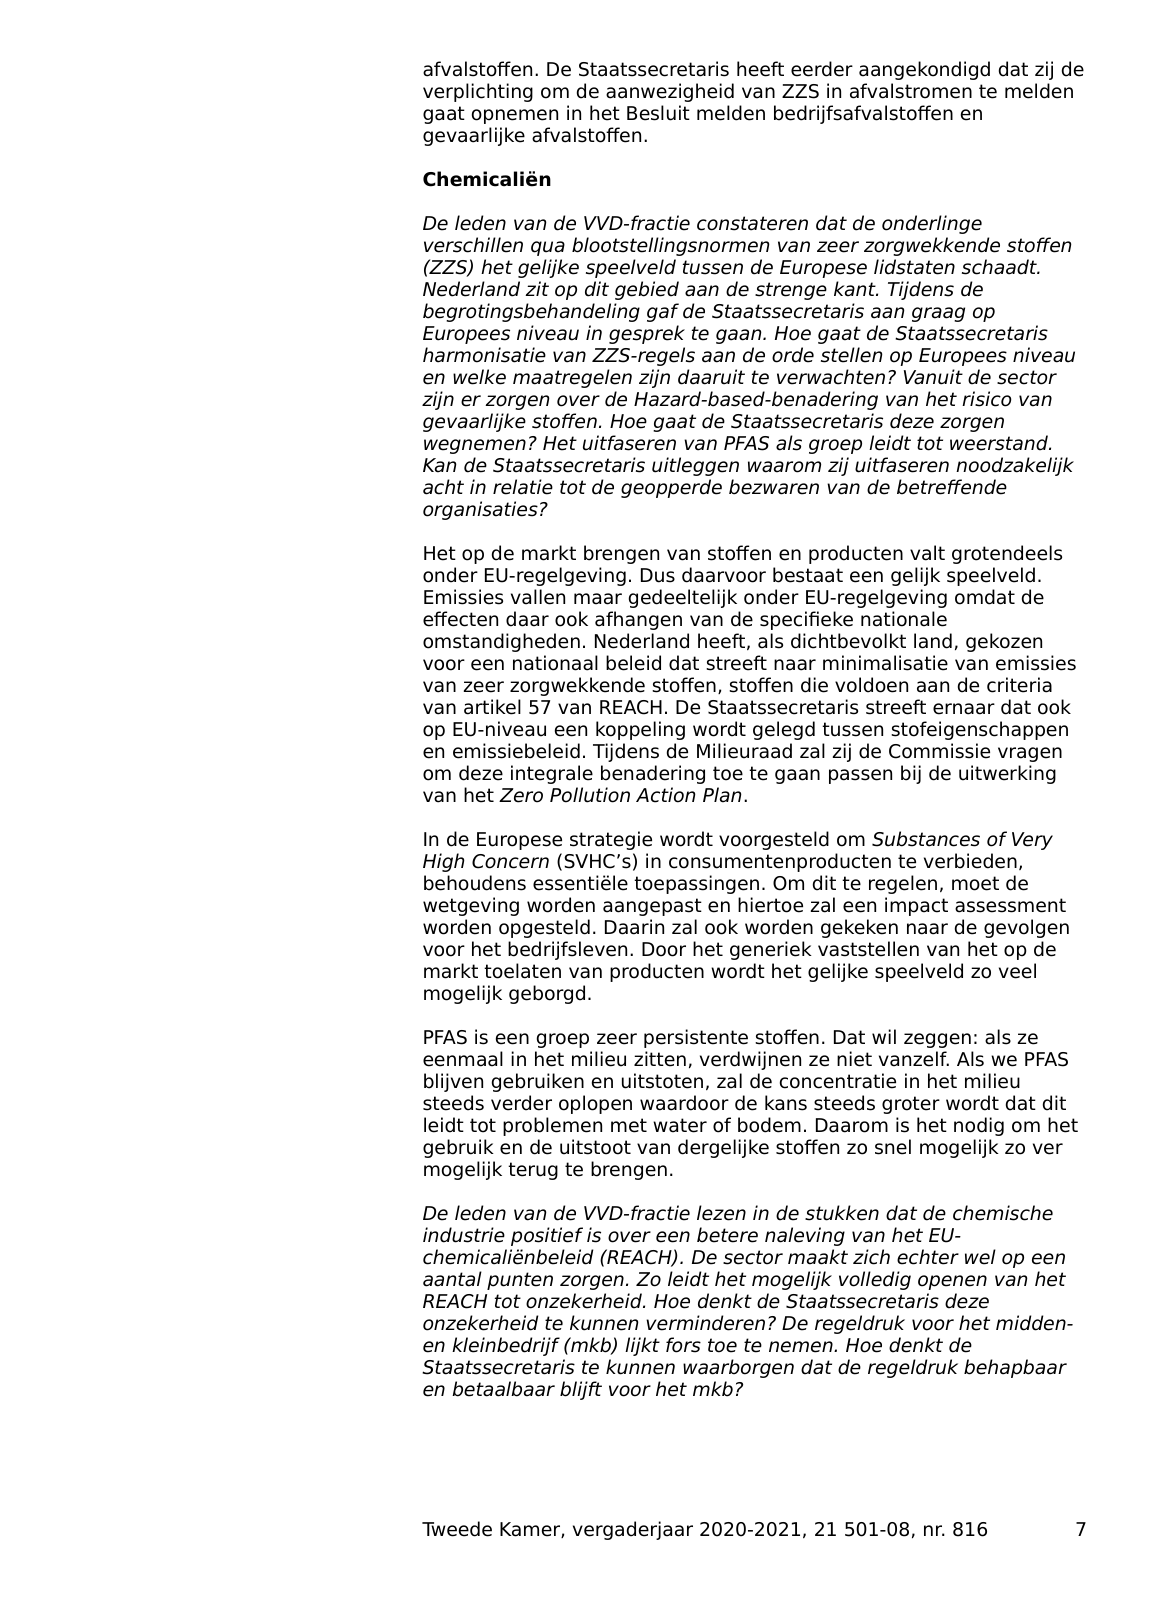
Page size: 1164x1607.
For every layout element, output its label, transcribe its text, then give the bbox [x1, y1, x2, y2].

text De leden van de VVD-fractie constateren dat de onderlinge verschillen qua blootstellingsnormen van zeer zorgwekkende stoffen (ZZS) het gelijke speelveld tussen de Europese lidstaten schaadt. Nederland zit op dit gebied aan de strenge kant. Tijdens de begrotingsbehandeling gaf de Staatssecretaris aan graag op Europees niveau in gesprek te gaan. Hoe gaat de Staatssecretaris harmonisatie van ZZS-regels aan de orde stellen op Europees niveau en welke maatregelen zijn daaruit te verwachten? Vanuit de sector zijn er zorgen over de Hazard-based-benadering van het risico van gevaarlijke stoffen. Hoe gaat de Staatssecretaris deze zorgen wegnemen? Het uitfaseren van PFAS als groep leidt tot weerstand. Kan de Staatssecretaris uitleggen waarom zij uitfaseren noodzakelijk acht in relatie tot de geopperde bezwaren van de betreffende organisaties? [422, 213, 1087, 521]
text PFAS is een groep zeer persistente stoffen. Dat wil zeggen: als ze eenmaal in het milieu zitten, verdwijnen ze niet vanzelf. Als we PFAS blijven gebruiken en uitstoten, zal de concentratie in het milieu steeds verder oplopen waardoor de kans steeds groter wordt dat dit leidt tot problemen met water of bodem. Daarom is het nodig om het gebruik en de uitstoot van dergelijke stoffen zo snel mogelijk zo ver mogelijk terug te brengen. [422, 1027, 1087, 1181]
text In de Europese strategie wordt voorgesteld om Substances of Very High Concern (SVHC’s) in consumentenproducten te verbieden, behoudens essentiële toepassingen. Om dit te regelen, moet de wetgeving worden aangepast en hiertoe zal een impact assessment worden opgesteld. Daarin zal ook worden gekeken naar de gevolgen voor het bedrijfsleven. Door het generiek vaststellen van het op de markt toelaten van producten wordt het gelijke speelveld zo veel mogelijk geborgd. [422, 829, 1087, 1005]
text afvalstoffen. De Staatssecretaris heeft eerder aangekondigd dat zij de verplichting om de aanwezigheid van ZZS in afvalstromen te melden gaat opnemen in het Besluit melden bedrijfsafvalstoffen en gevaarlijke afvalstoffen. [422, 59, 1087, 147]
text Het op de markt brengen van stoffen en producten valt grotendeels onder EU-regelgeving. Dus daarvoor bestaat een gelijk speelveld. Emissies vallen maar gedeeltelijk onder EU-regelgeving omdat de effecten daar ook afhangen van de specifieke nationale omstandigheden. Nederland heeft, als dichtbevolkt land, gekozen voor een nationaal beleid dat streeft naar minimalisatie van emissies van zeer zorgwekkende stoffen, stoffen die voldoen aan de criteria van artikel 57 van REACH. De Staatssecretaris streeft ernaar dat ook op EU-niveau een koppeling wordt gelegd tussen stofeigenschappen en emissiebeleid. Tijdens de Milieuraad zal zij de Commissie vragen om deze integrale benadering toe te gaan passen bij de uitwerking van het Zero Pollution Action Plan. [422, 543, 1087, 807]
subtitle Chemicaliën [422, 169, 1087, 191]
text De leden van de VVD-fractie lezen in de stukken dat de chemische industrie positief is over een betere naleving van het EU-chemicaliënbeleid (REACH). De sector maakt zich echter wel op een aantal punten zorgen. Zo leidt het mogelijk volledig openen van het REACH tot onzekerheid. Hoe denkt de Staatssecretaris deze onzekerheid te kunnen verminderen? De regeldruk voor het midden- en kleinbedrijf (mkb) lijkt fors toe te nemen. Hoe denkt de Staatssecretaris te kunnen waarborgen dat de regeldruk behapbaar en betaalbaar blijft voor het mkb? [422, 1203, 1087, 1401]
